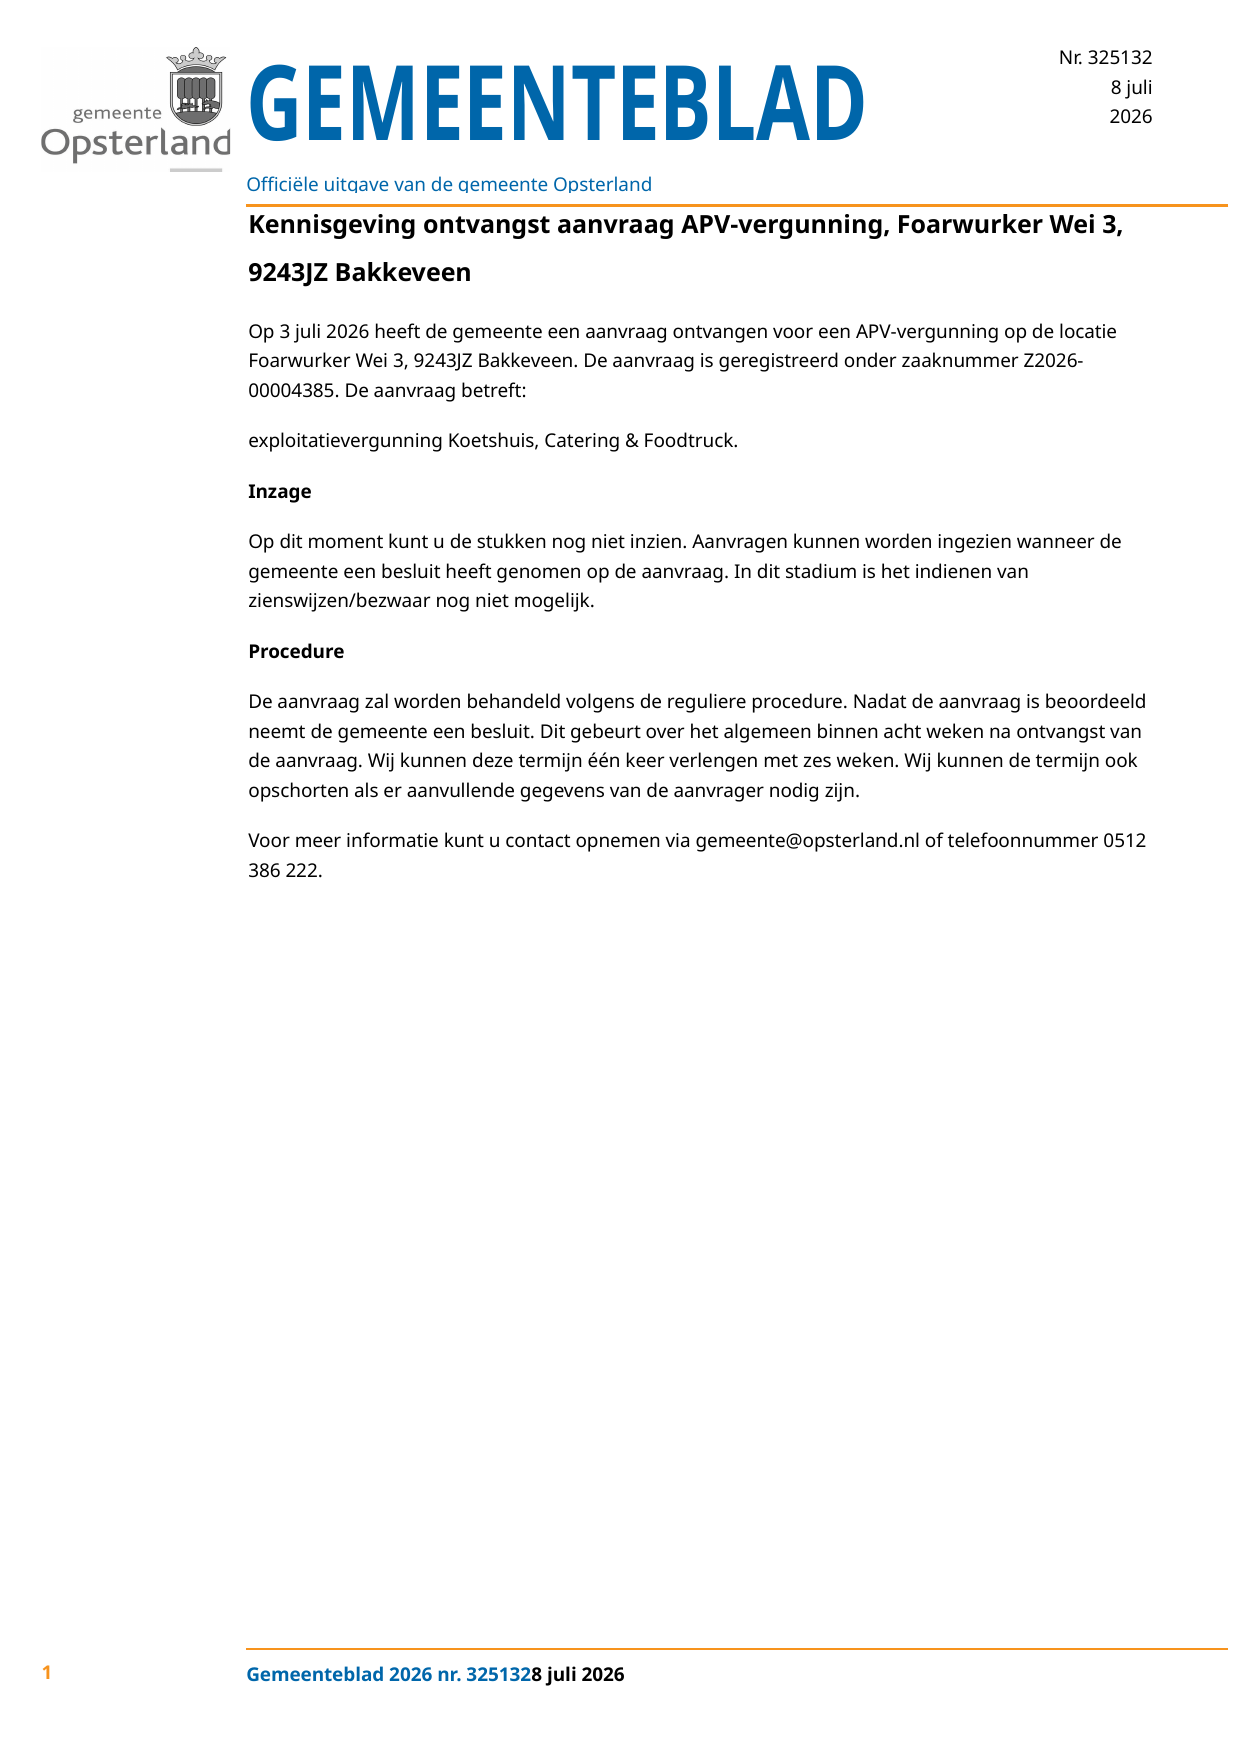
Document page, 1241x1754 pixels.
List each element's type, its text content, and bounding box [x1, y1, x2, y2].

text Voor meer informatie kunt u contact opnemen via gemeente@opsterland.nl of telefoonnummer 0512 386 222. [248, 827, 1152, 883]
text Op dit moment kunt u de stukken nog niet inzien. Aanvragen kunnen worden ingezien wanneer de gemeente een besluit heeft genomen op de aanvraag. In dit stadium is het indienen van zienswijzen/bezwaar nog niet mogelijk. [248, 528, 1152, 613]
text Inzage [248, 478, 1152, 504]
picture [41, 47, 231, 172]
text Op 3 juli 2026 heeft de gemeente een aanvraag ontvangen voor een APV-vergunning op de locatie Foarwurker Wei 3, 9243JZ Bakkeveen. De aanvraag is geregistreerd onder zaaknummer Z2026-00004385. De aanvraag betreft: [248, 318, 1152, 403]
text Procedure [248, 638, 1152, 664]
text Kennisgeving ontvangst aanvraag APV-vergunning, Foarwurker Wei 3, 9243JZ Bakkeveen [248, 207, 1152, 288]
text De aanvraag zal worden behandeld volgens de reguliere procedure. Nadat de aanvraag is beoordeeld neemt de gemeente een besluit. Dit gebeurt over het algemeen binnen acht weken na ontvangst van de aanvraag. Wij kunnen deze termijn één keer verlengen met zes weken. Wij kunnen de termijn ook opschorten als er aanvullende gegevens van de aanvrager nodig zijn. [248, 688, 1152, 803]
text exploitatievergunning Koetshuis, Catering & Foodtruck. [248, 427, 1152, 453]
